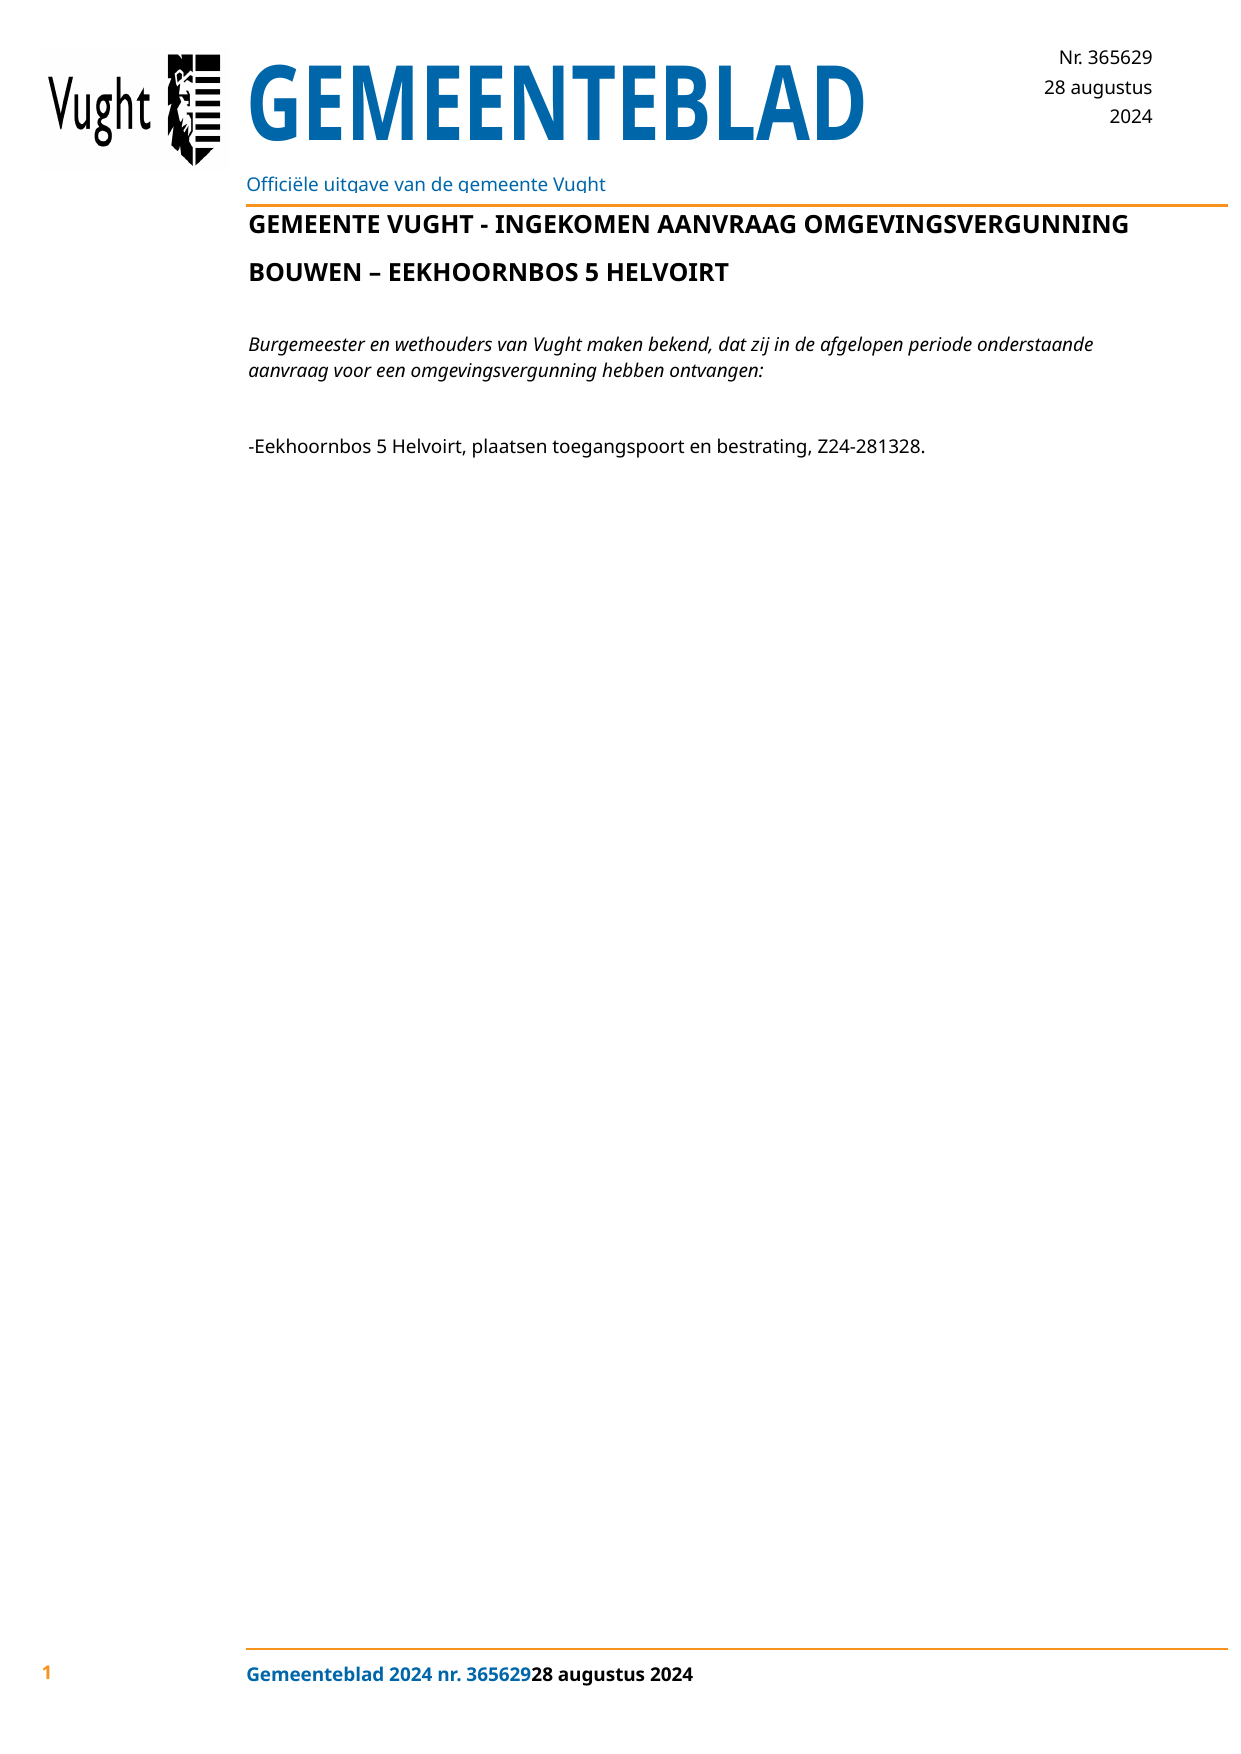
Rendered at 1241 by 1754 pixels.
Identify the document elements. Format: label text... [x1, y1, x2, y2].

text GEMEENTE VUGHT - INGEKOMEN AANVRAAG OMGEVINGSVERGUNNING BOUWEN – EEKHOORNBOS 5 HELVOIRT [248, 207, 1152, 288]
picture [41, 47, 231, 172]
text Burgemeester en wethouders van Vught maken bekend, dat zij in de afgelopen periode onderstaande aanvraag voor een omgevingsvergunning hebben ontvangen: [248, 331, 1152, 383]
text -Eekhoornbos 5 Helvoirt, plaatsen toegangspoort en bestrating, Z24-281328. [248, 433, 1152, 459]
